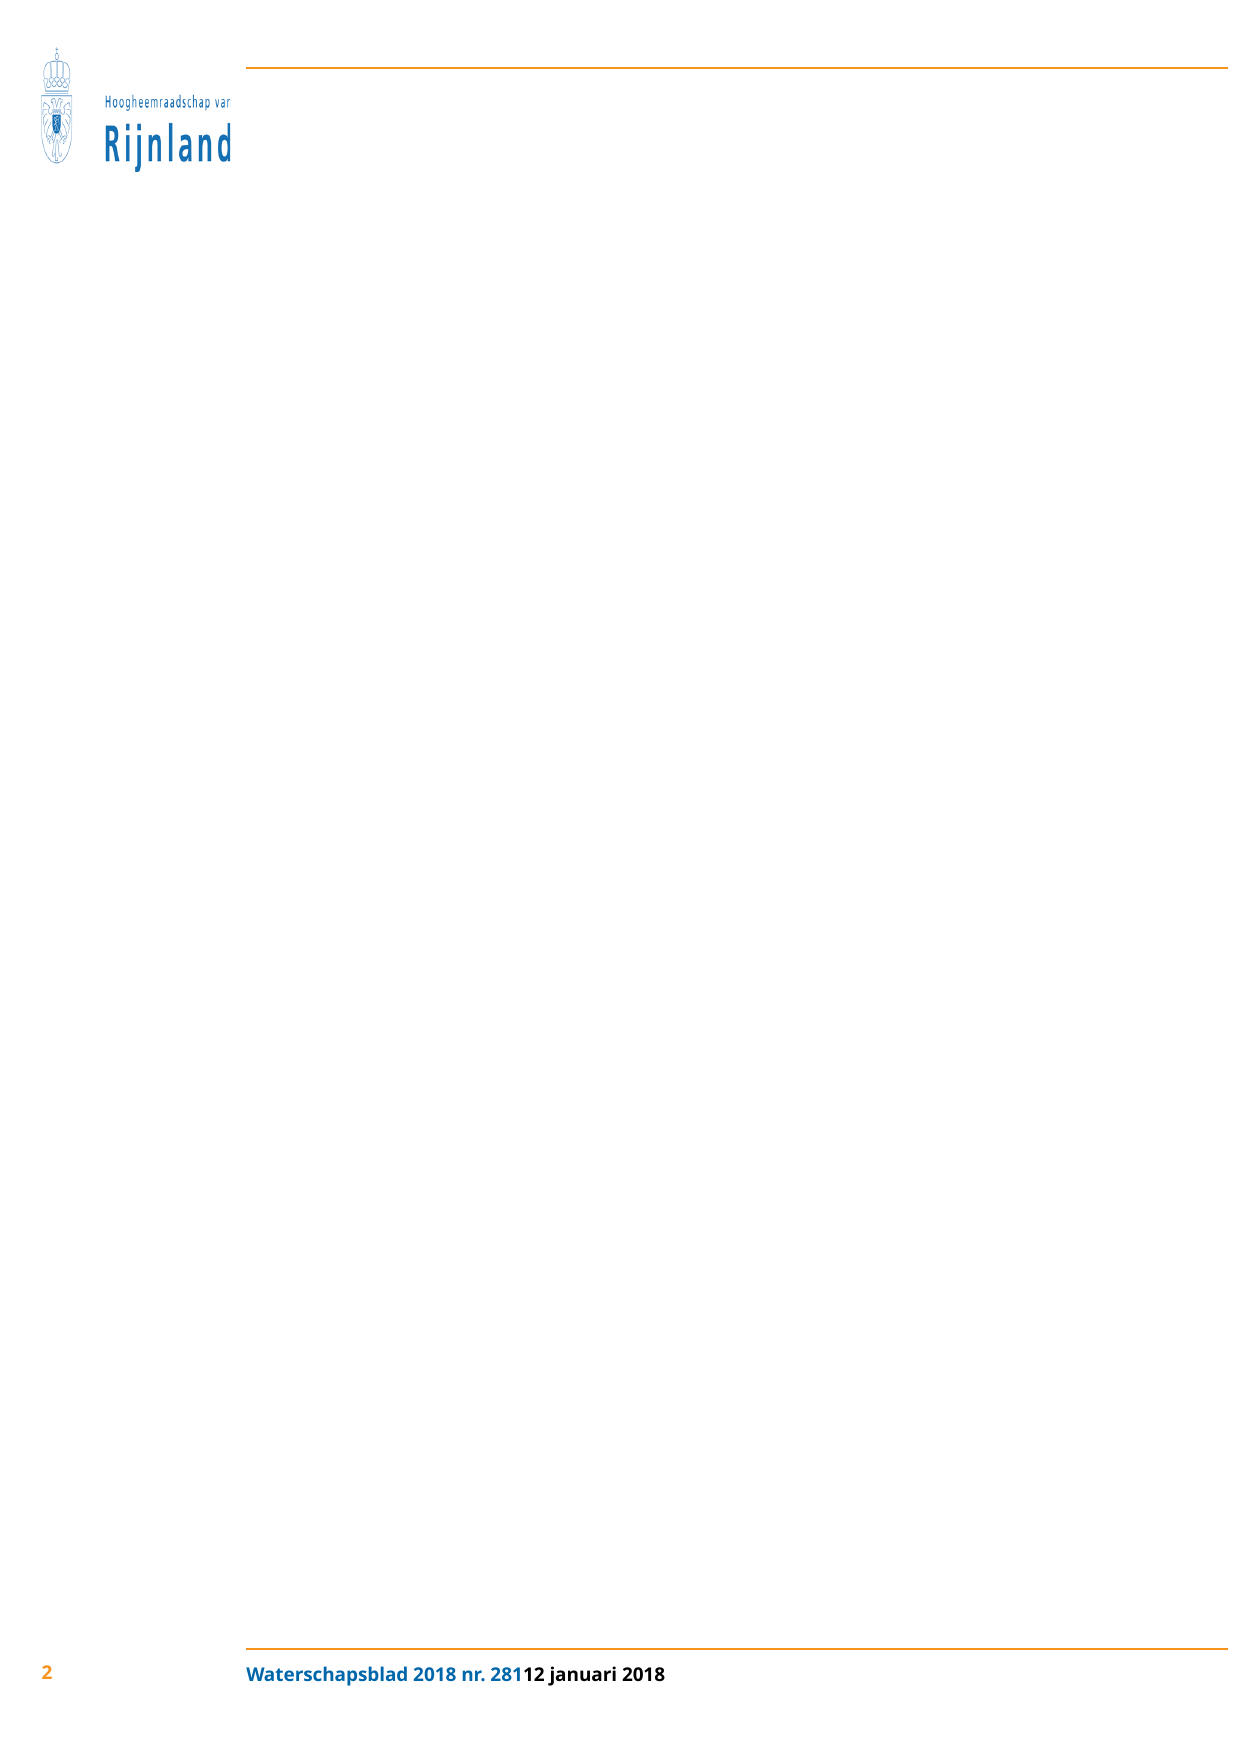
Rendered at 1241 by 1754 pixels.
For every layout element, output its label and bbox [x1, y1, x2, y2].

picture [41, 47, 231, 172]
